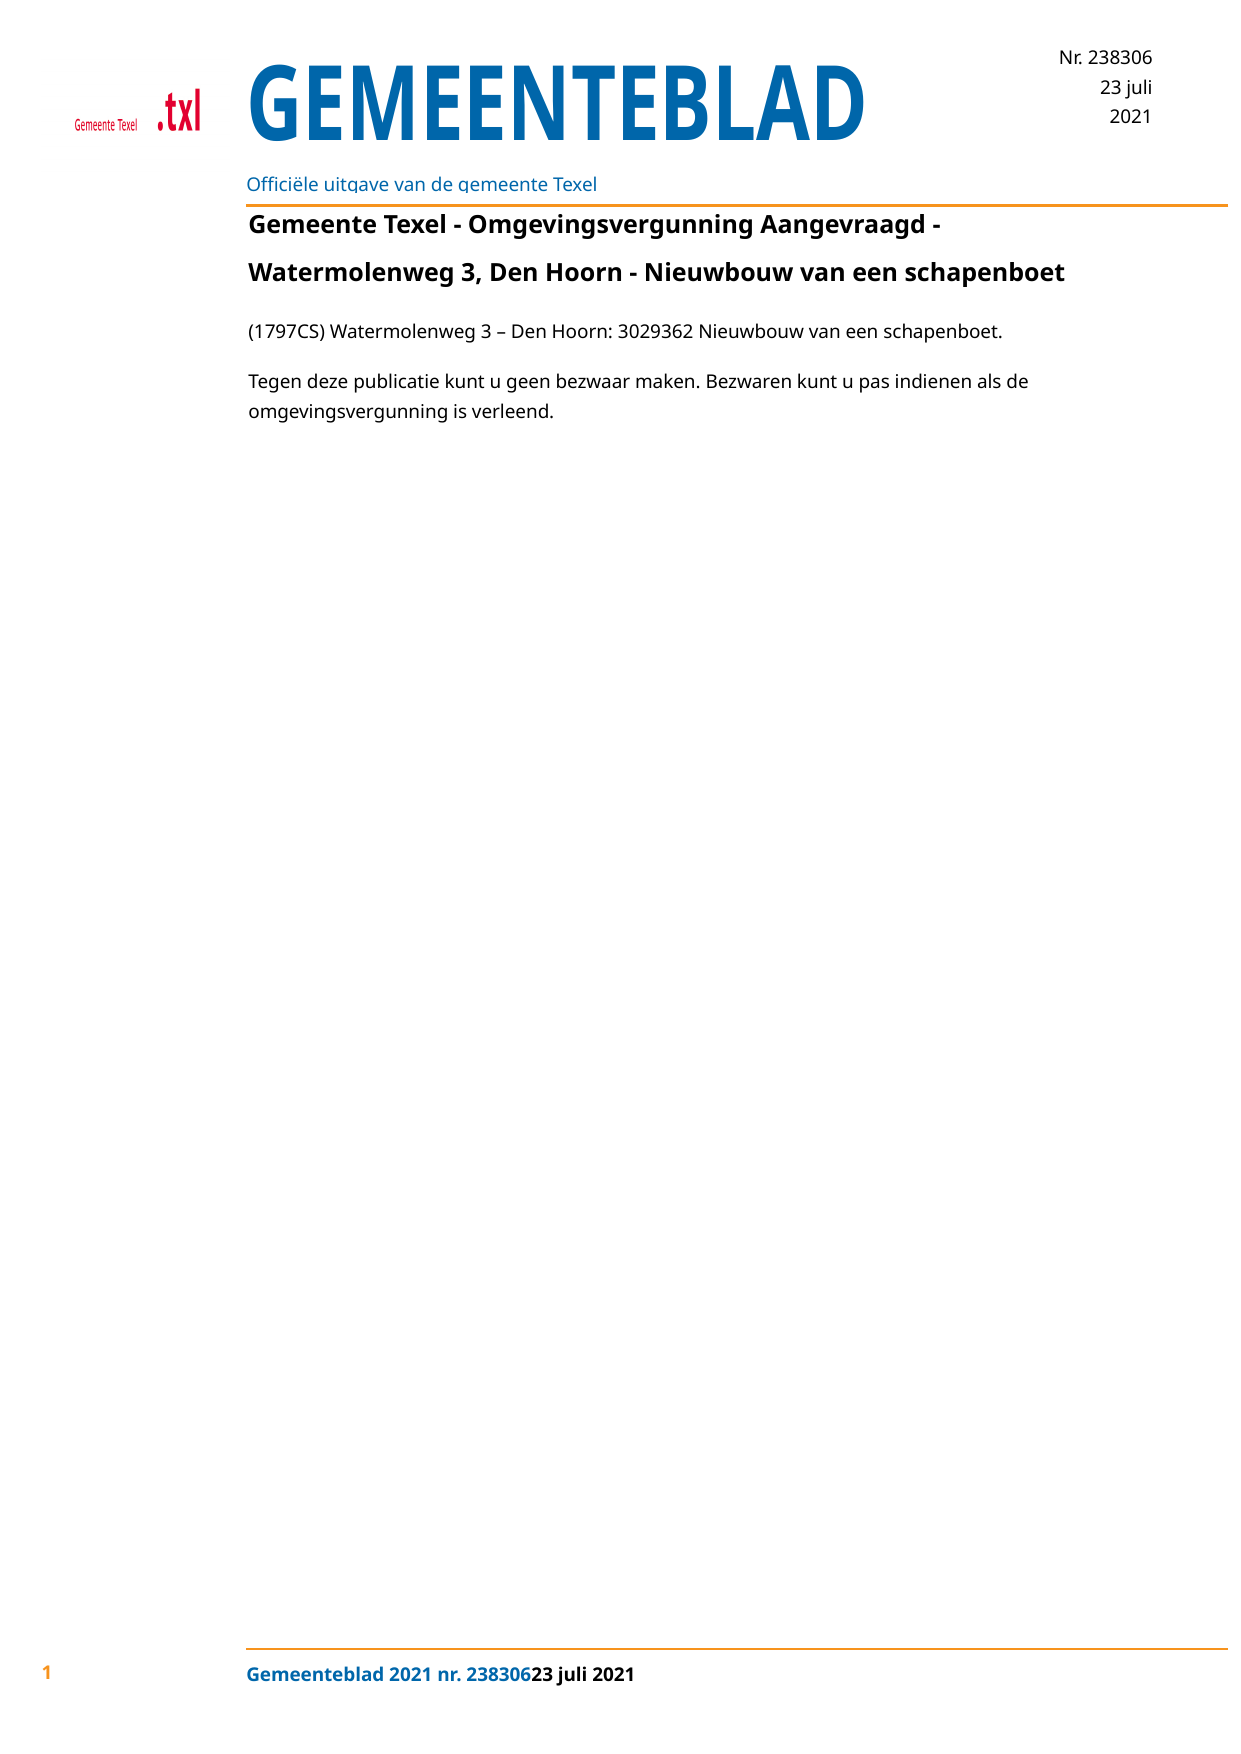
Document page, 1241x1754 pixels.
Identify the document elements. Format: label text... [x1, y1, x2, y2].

text Tegen deze publicatie kunt u geen bezwaar maken. Bezwaren kunt u pas indienen als de omgevingsvergunning is verleend. [248, 368, 1152, 424]
text (1797CS) Watermolenweg 3 – Den Hoorn: 3029362 Nieuwbouw van een schapenboet. [248, 318, 1152, 344]
text Gemeente Texel - Omgevingsvergunning Aangevraagd - Watermolenweg 3, Den Hoorn - Nieuwbouw van een schapenboet [248, 207, 1152, 288]
picture [41, 47, 231, 172]
